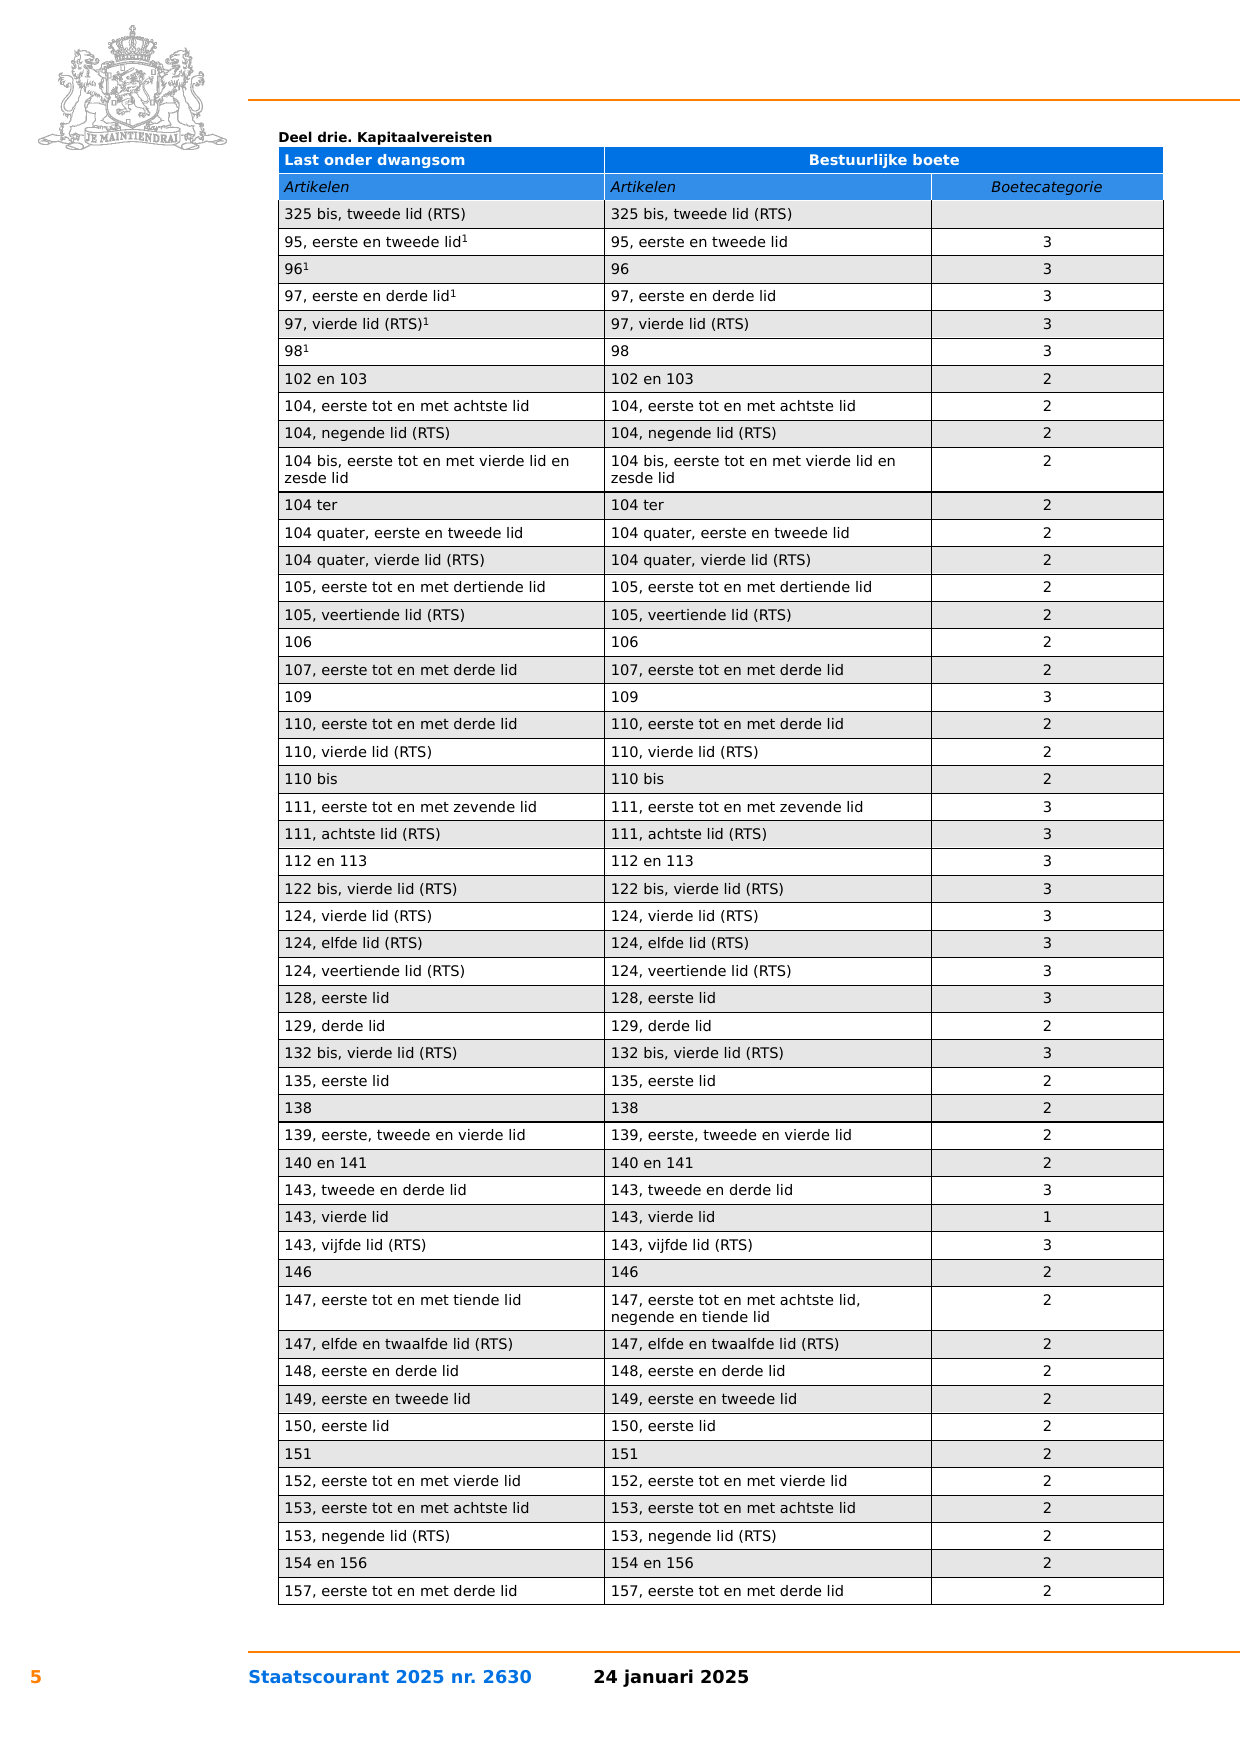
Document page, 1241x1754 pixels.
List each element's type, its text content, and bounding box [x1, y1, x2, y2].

table_cell 104 bis, eerste tot en met vierde lid en zesde lid [279, 448, 604, 491]
table_cell 3 [932, 256, 1163, 283]
table_cell 153, eerste tot en met achtste lid [279, 1496, 604, 1522]
table_cell 107, eerste tot en met derde lid [279, 657, 604, 683]
table_cell 2 [932, 739, 1163, 765]
table_cell 3 [932, 986, 1163, 1012]
table_cell 981 [279, 339, 604, 365]
table_cell 132 bis, vierde lid (RTS) [279, 1040, 604, 1067]
table_cell 149, eerste en tweede lid [279, 1386, 604, 1412]
table_cell 151 [605, 1441, 931, 1467]
table_cell 104, eerste tot en met achtste lid [279, 393, 604, 419]
table_cell 110, eerste tot en met derde lid [279, 712, 604, 738]
table_cell 143, tweede en derde lid [279, 1177, 604, 1204]
table_cell 2 [932, 493, 1163, 519]
table_cell 106 [605, 629, 931, 656]
table_cell 102 en 103 [279, 366, 604, 392]
table_cell 152, eerste tot en met vierde lid [605, 1468, 931, 1494]
table_cell 153, negende lid (RTS) [605, 1523, 931, 1549]
table_cell 124, vierde lid (RTS) [279, 903, 604, 930]
table_cell 3 [932, 684, 1163, 711]
table_header Deel drie. Kapitaalvereisten [278, 130, 1163, 146]
table_cell 104, negende lid (RTS) [279, 421, 604, 447]
table_cell 147, elfde en twaalfde lid (RTS) [605, 1331, 931, 1358]
table_cell Artikelen [605, 174, 931, 200]
table_cell Boetecategorie [932, 174, 1163, 200]
table_cell 104 bis, eerste tot en met vierde lid en zesde lid [605, 448, 931, 491]
table_cell 124, elfde lid (RTS) [279, 931, 604, 957]
table_cell 135, eerste lid [605, 1068, 931, 1094]
table_cell 154 en 156 [605, 1550, 931, 1577]
table_cell [932, 201, 1163, 228]
table_cell 2 [932, 1441, 1163, 1467]
table_cell 105, eerste tot en met dertiende lid [279, 575, 604, 601]
table_cell 124, elfde lid (RTS) [605, 931, 931, 957]
table_cell 2 [932, 448, 1163, 491]
table_cell Artikelen [279, 174, 604, 200]
table_cell 148, eerste en derde lid [605, 1359, 931, 1385]
table_cell 122 bis, vierde lid (RTS) [605, 876, 931, 902]
table_cell 3 [932, 1040, 1163, 1067]
table_cell 129, derde lid [605, 1013, 931, 1039]
table_cell 111, eerste tot en met zevende lid [605, 794, 931, 820]
table_cell 106 [279, 629, 604, 656]
table_cell 3 [932, 284, 1163, 310]
table_cell 132 bis, vierde lid (RTS) [605, 1040, 931, 1067]
table_cell 97, vierde lid (RTS)1 [279, 311, 604, 337]
table_cell 2 [932, 1068, 1163, 1094]
table_cell 129, derde lid [279, 1013, 604, 1039]
table_cell Bestuurlijke boete [605, 147, 1163, 173]
table_cell 2 [932, 1496, 1163, 1522]
table_cell 3 [932, 311, 1163, 337]
table_cell 105, veertiende lid (RTS) [279, 602, 604, 628]
table_cell 3 [932, 958, 1163, 984]
table_cell 147, eerste tot en met achtste lid, negende en tiende lid [605, 1287, 931, 1330]
table_cell 153, eerste tot en met achtste lid [605, 1496, 931, 1522]
table_cell 104 quater, vierde lid (RTS) [279, 547, 604, 573]
picture [38, 25, 227, 150]
table_cell 3 [932, 876, 1163, 902]
table_cell 149, eerste en tweede lid [605, 1386, 931, 1412]
table_cell 3 [932, 794, 1163, 820]
table_cell 157, eerste tot en met derde lid [279, 1578, 604, 1604]
table_cell 104, negende lid (RTS) [605, 421, 931, 447]
table_cell 3 [932, 903, 1163, 930]
table_cell 97, eerste en derde lid1 [279, 284, 604, 310]
table_cell 135, eerste lid [279, 1068, 604, 1094]
table_cell 110, vierde lid (RTS) [605, 739, 931, 765]
table_cell 2 [932, 1123, 1163, 1149]
table_cell 151 [279, 1441, 604, 1467]
table_cell 97, eerste en derde lid [605, 284, 931, 310]
table_cell 961 [279, 256, 604, 283]
table_cell 3 [932, 229, 1163, 255]
table_cell 2 [932, 1287, 1163, 1330]
table_cell 105, eerste tot en met dertiende lid [605, 575, 931, 601]
table_cell 105, veertiende lid (RTS) [605, 602, 931, 628]
table_cell 2 [932, 1331, 1163, 1358]
table_cell 2 [932, 1414, 1163, 1440]
table_cell 124, veertiende lid (RTS) [605, 958, 931, 984]
table_cell 110, eerste tot en met derde lid [605, 712, 931, 738]
table_cell 148, eerste en derde lid [279, 1359, 604, 1385]
table_cell 138 [279, 1095, 604, 1121]
table_cell 2 [932, 520, 1163, 546]
table_cell 2 [932, 393, 1163, 419]
table_cell 2 [932, 421, 1163, 447]
table_cell 150, eerste lid [605, 1414, 931, 1440]
table_cell 104 ter [605, 493, 931, 519]
table_cell 112 en 113 [279, 849, 604, 875]
table_cell 140 en 141 [279, 1150, 604, 1176]
table_cell 325 bis, tweede lid (RTS) [605, 201, 931, 228]
table_cell 97, vierde lid (RTS) [605, 311, 931, 337]
table_cell 110 bis [279, 766, 604, 793]
table_cell 2 [932, 1523, 1163, 1549]
table_cell 111, achtste lid (RTS) [279, 821, 604, 847]
table_cell 122 bis, vierde lid (RTS) [279, 876, 604, 902]
table_cell 139, eerste, tweede en vierde lid [279, 1123, 604, 1149]
table_cell 150, eerste lid [279, 1414, 604, 1440]
table_cell 3 [932, 1177, 1163, 1204]
table_cell 2 [932, 602, 1163, 628]
table_cell 102 en 103 [605, 366, 931, 392]
table_cell 147, eerste tot en met tiende lid [279, 1287, 604, 1330]
table_cell 153, negende lid (RTS) [279, 1523, 604, 1549]
table_cell 111, eerste tot en met zevende lid [279, 794, 604, 820]
table_cell 2 [932, 1150, 1163, 1176]
table_cell 96 [605, 256, 931, 283]
table_cell 109 [605, 684, 931, 711]
table_cell 2 [932, 766, 1163, 793]
table_cell 124, veertiende lid (RTS) [279, 958, 604, 984]
table_cell 157, eerste tot en met derde lid [605, 1578, 931, 1604]
table_cell 154 en 156 [279, 1550, 604, 1577]
table_cell 2 [932, 1550, 1163, 1577]
table_cell 3 [932, 821, 1163, 847]
table_cell 140 en 141 [605, 1150, 931, 1176]
table_cell 2 [932, 712, 1163, 738]
table_cell 124, vierde lid (RTS) [605, 903, 931, 930]
table_cell 128, eerste lid [605, 986, 931, 1012]
table_cell 3 [932, 1232, 1163, 1258]
table_cell 146 [605, 1260, 931, 1286]
table_cell 3 [932, 931, 1163, 957]
table_cell 2 [932, 1468, 1163, 1494]
table_cell 95, eerste en tweede lid [605, 229, 931, 255]
table_cell 104 ter [279, 493, 604, 519]
table_cell 128, eerste lid [279, 986, 604, 1012]
table_cell 2 [932, 629, 1163, 656]
table_cell 2 [932, 1260, 1163, 1286]
table_cell 104 quater, eerste en tweede lid [279, 520, 604, 546]
table_cell 3 [932, 849, 1163, 875]
table_cell 2 [932, 1359, 1163, 1385]
table_cell 147, elfde en twaalfde lid (RTS) [279, 1331, 604, 1358]
table_cell 2 [932, 547, 1163, 573]
table_cell 143, tweede en derde lid [605, 1177, 931, 1204]
table_cell 111, achtste lid (RTS) [605, 821, 931, 847]
table_cell 146 [279, 1260, 604, 1286]
table_cell 2 [932, 1386, 1163, 1412]
table_cell 143, vierde lid [279, 1205, 604, 1231]
table_cell 1 [932, 1205, 1163, 1231]
table_cell 152, eerste tot en met vierde lid [279, 1468, 604, 1494]
table_cell 143, vijfde lid (RTS) [605, 1232, 931, 1258]
table_cell 2 [932, 1578, 1163, 1604]
table_cell 107, eerste tot en met derde lid [605, 657, 931, 683]
table_cell 138 [605, 1095, 931, 1121]
table_cell 2 [932, 1013, 1163, 1039]
table_cell 112 en 113 [605, 849, 931, 875]
table_cell 139, eerste, tweede en vierde lid [605, 1123, 931, 1149]
table_cell 2 [932, 575, 1163, 601]
table_cell 109 [279, 684, 604, 711]
table_cell 95, eerste en tweede lid1 [279, 229, 604, 255]
table_cell 98 [605, 339, 931, 365]
table_cell 104 quater, vierde lid (RTS) [605, 547, 931, 573]
table_cell 110 bis [605, 766, 931, 793]
table_cell 2 [932, 366, 1163, 392]
table_cell 325 bis, tweede lid (RTS) [279, 201, 604, 228]
table_cell 2 [932, 1095, 1163, 1121]
table_cell 104, eerste tot en met achtste lid [605, 393, 931, 419]
table_cell 110, vierde lid (RTS) [279, 739, 604, 765]
table_cell 143, vijfde lid (RTS) [279, 1232, 604, 1258]
table_cell 2 [932, 657, 1163, 683]
table_cell Last onder dwangsom [279, 147, 604, 173]
table_cell 143, vierde lid [605, 1205, 931, 1231]
table_cell 3 [932, 339, 1163, 365]
table_cell 104 quater, eerste en tweede lid [605, 520, 931, 546]
